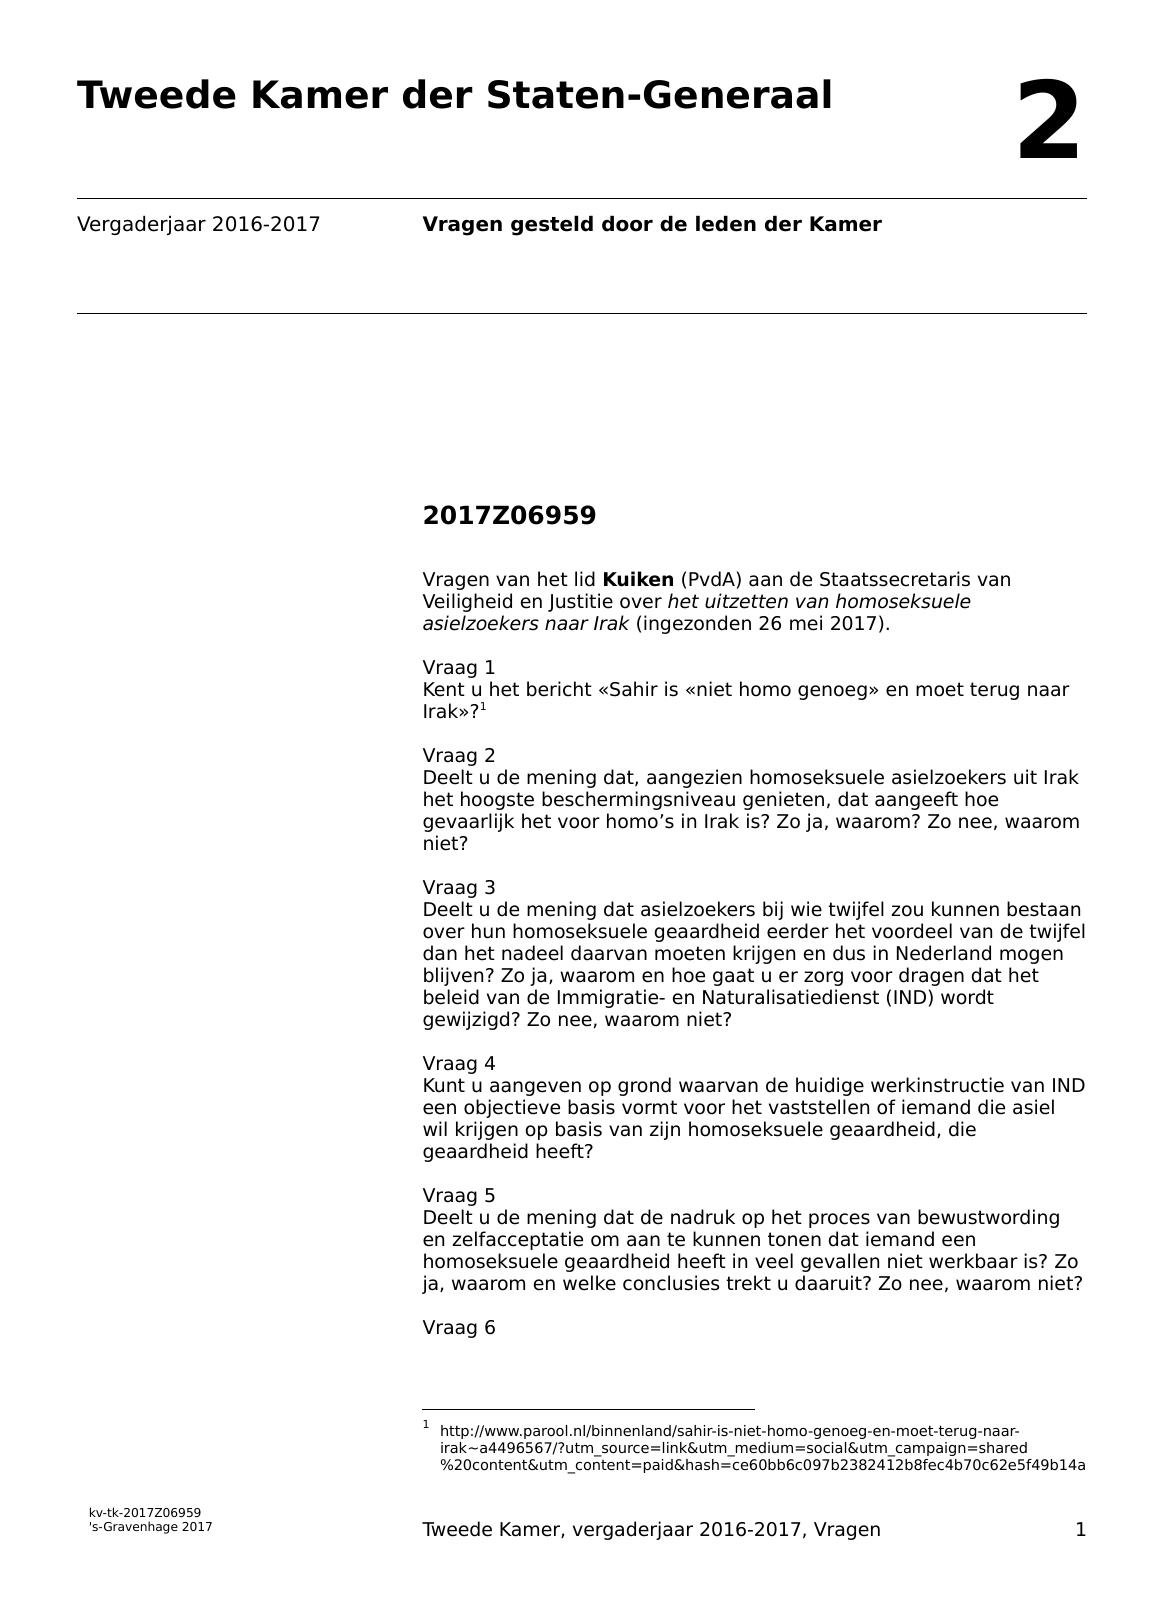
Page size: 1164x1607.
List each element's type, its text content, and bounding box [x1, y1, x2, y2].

table_header Tweede Kamer der Staten-Generaal [77, 59, 886, 198]
text Deelt u de mening dat asielzoekers bij wie twijfel zou kunnen bestaan over hun homoseksuele geaardheid eerder het voordeel van de twijfel dan het nadeel daarvan moeten krijgen en dus in Nederland mogen blijven? Zo ja, waarom en hoe gaat u er zorg voor dragen dat het beleid van de Immigratie- en Naturalisatiedienst (IND) wordt gewijzigd? Zo nee, waarom niet? [422, 899, 1087, 1031]
text 2017Z06959 [422, 501, 1087, 531]
table_cell Vragen gesteld door de leden der Kamer [422, 199, 1087, 313]
text http://www.parool.nl/binnenland/sahir-is-niet-homo-genoeg-en-moet-terug-naar-irak~a4496567/?utm_source=link&utm_medium=social&utm_campaign=shared%20content&utm_content=paid&hash=ce60bb6c097b2382412b8fec4b70c62e5f49b14a [422, 1418, 1087, 1474]
text Deelt u de mening dat de nadruk op het proces van bewustwording en zelfacceptatie om aan te kunnen tonen dat iemand een homoseksuele geaardheid heeft in veel gevallen niet werkbaar is? Zo ja, waarom en welke conclusies trekt u daaruit? Zo nee, waarom niet? [422, 1207, 1087, 1295]
text Vraag 5 [422, 1185, 1087, 1207]
text Vragen van het lid Kuiken (PvdA) aan de Staatssecretaris van Veiligheid en Justitie over het uitzetten van homoseksuele asielzoekers naar Irak (ingezonden 26 mei 2017). [422, 569, 1087, 635]
text Vraag 4 [422, 1053, 1087, 1075]
text Deelt u de mening dat, aangezien homoseksuele asielzoekers uit Irak het hoogste beschermingsniveau genieten, dat aangeeft hoe gevaarlijk het voor homo’s in Irak is? Zo ja, waarom? Zo nee, waarom niet? [422, 767, 1087, 855]
text 's-Gravenhage 2017 [88, 1520, 323, 1534]
text Vraag 2 [422, 745, 1087, 767]
text Vraag 1 [422, 657, 1087, 679]
text Vraag 3 [422, 877, 1087, 899]
text Kent u het bericht «Sahir is «niet homo genoeg» en moet terug naar Irak»? [422, 679, 1087, 723]
table_header 2 [886, 59, 1087, 198]
table_cell Vergaderjaar 2016-2017 [77, 199, 422, 313]
text Kunt u aangeven op grond waarvan de huidige werkinstructie van IND een objectieve basis vormt voor het vaststellen of iemand die asiel wil krijgen op basis van zijn homoseksuele geaardheid, die geaardheid heeft? [422, 1075, 1087, 1163]
text kv-tk-2017Z06959 [88, 1506, 323, 1520]
text Vraag 6 [422, 1317, 1087, 1339]
